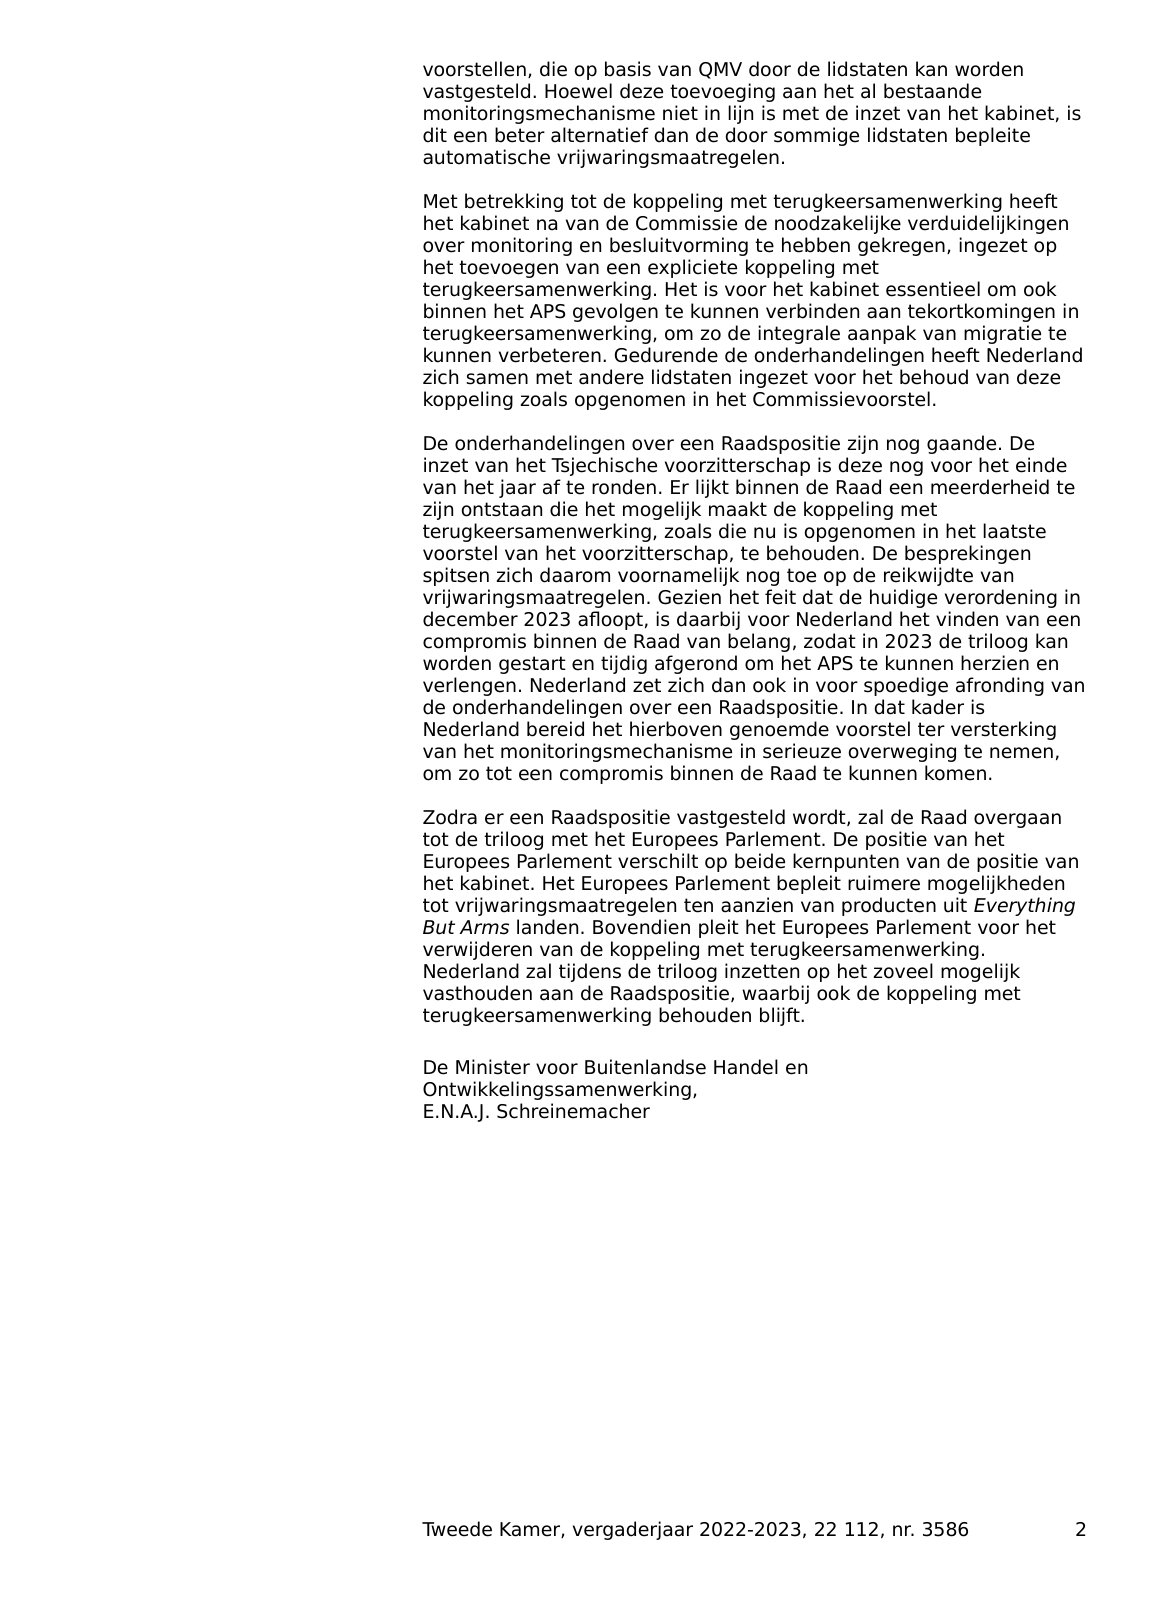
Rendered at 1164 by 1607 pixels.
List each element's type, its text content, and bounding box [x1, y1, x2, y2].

text Met betrekking tot de koppeling met terugkeersamenwerking heeft het kabinet na van de Commissie de noodzakelijke verduidelijkingen over monitoring en besluitvorming te hebben gekregen, ingezet op het toevoegen van een expliciete koppeling met terugkeersamenwerking. Het is voor het kabinet essentieel om ook binnen het APS gevolgen te kunnen verbinden aan tekortkomingen in terugkeersamenwerking, om zo de integrale aanpak van migratie te kunnen verbeteren. Gedurende de onderhandelingen heeft Nederland zich samen met andere lidstaten ingezet voor het behoud van deze koppeling zoals opgenomen in het Commissievoorstel. [422, 191, 1087, 411]
text Zodra er een Raadspositie vastgesteld wordt, zal de Raad overgaan tot de triloog met het Europees Parlement. De positie van het Europees Parlement verschilt op beide kernpunten van de positie van het kabinet. Het Europees Parlement bepleit ruimere mogelijkheden tot vrijwaringsmaatregelen ten aanzien van producten uit Everything But Arms landen. Bovendien pleit het Europees Parlement voor het verwijderen van de koppeling met terugkeersamenwerking. Nederland zal tijdens de triloog inzetten op het zoveel mogelijk vasthouden aan de Raadspositie, waarbij ook de koppeling met terugkeersamenwerking behouden blijft. [422, 807, 1087, 1027]
text voorstellen, die op basis van QMV door de lidstaten kan worden vastgesteld. Hoewel deze toevoeging aan het al bestaande monitoringsmechanisme niet in lijn is met de inzet van het kabinet, is dit een beter alternatief dan de door sommige lidstaten bepleite automatische vrijwaringsmaatregelen. [422, 59, 1087, 169]
text De onderhandelingen over een Raadspositie zijn nog gaande. De inzet van het Tsjechische voorzitterschap is deze nog voor het einde van het jaar af te ronden. Er lijkt binnen de Raad een meerderheid te zijn ontstaan die het mogelijk maakt de koppeling met terugkeersamenwerking, zoals die nu is opgenomen in het laatste voorstel van het voorzitterschap, te behouden. De besprekingen spitsen zich daarom voornamelijk nog toe op de reikwijdte van vrijwaringsmaatregelen. Gezien het feit dat de huidige verordening in december 2023 afloopt, is daarbij voor Nederland het vinden van een compromis binnen de Raad van belang, zodat in 2023 de triloog kan worden gestart en tijdig afgerond om het APS te kunnen herzien en verlengen. Nederland zet zich dan ook in voor spoedige afronding van de onderhandelingen over een Raadspositie. In dat kader is Nederland bereid het hierboven genoemde voorstel ter versterking van het monitoringsmechanisme in serieuze overweging te nemen, om zo tot een compromis binnen de Raad te kunnen komen. [422, 433, 1087, 785]
text De Minister voor Buitenlandse Handel en Ontwikkelingssamenwerking, E.N.A.J. Schreinemacher [422, 1057, 1087, 1123]
